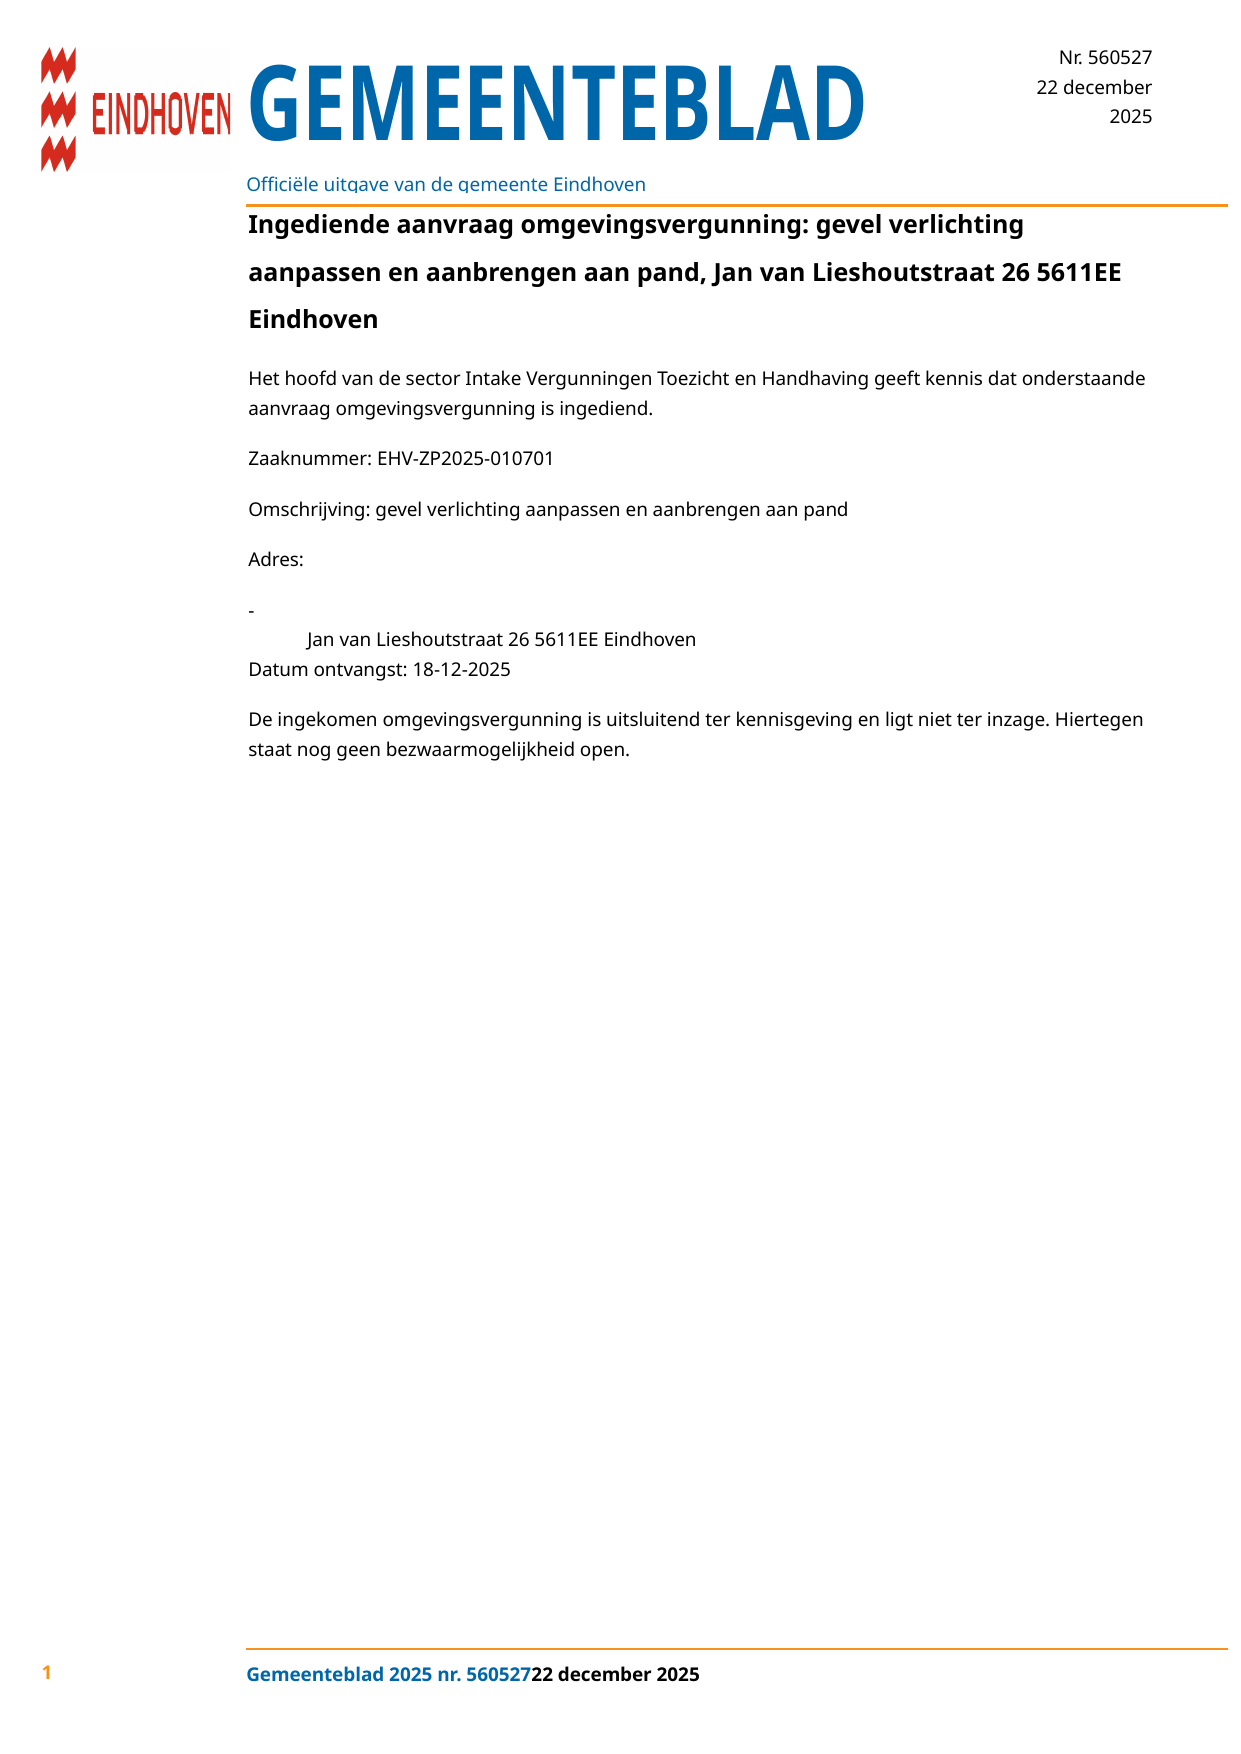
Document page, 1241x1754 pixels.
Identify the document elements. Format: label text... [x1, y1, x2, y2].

text Ingediende aanvraag omgevingsvergunning: gevel verlichting aanpassen en aanbrengen aan pand, Jan van Lieshoutstraat 26 5611EE Eindhoven [248, 207, 1152, 336]
text Het hoofd van de sector Intake Vergunningen Toezicht en Handhaving geeft kennis dat onderstaande aanvraag omgevingsvergunning is ingediend. [248, 366, 1152, 421]
list Jan van Lieshoutstraat 26 5611EE Eindhoven [248, 626, 1152, 652]
text Datum ontvangst: 18-12-2025 [248, 656, 1152, 682]
text Adres: [248, 546, 1152, 572]
text Omschrijving: gevel verlichting aanpassen en aanbrengen aan pand [248, 496, 1152, 522]
picture [41, 47, 231, 172]
text De ingekomen omgevingsvergunning is uitsluitend ter kennisgeving en ligt niet ter inzage. Hiertegen staat nog geen bezwaarmogelijkheid open. [248, 706, 1152, 762]
text Zaaknummer: EHV-ZP2025-010701 [248, 446, 1152, 471]
